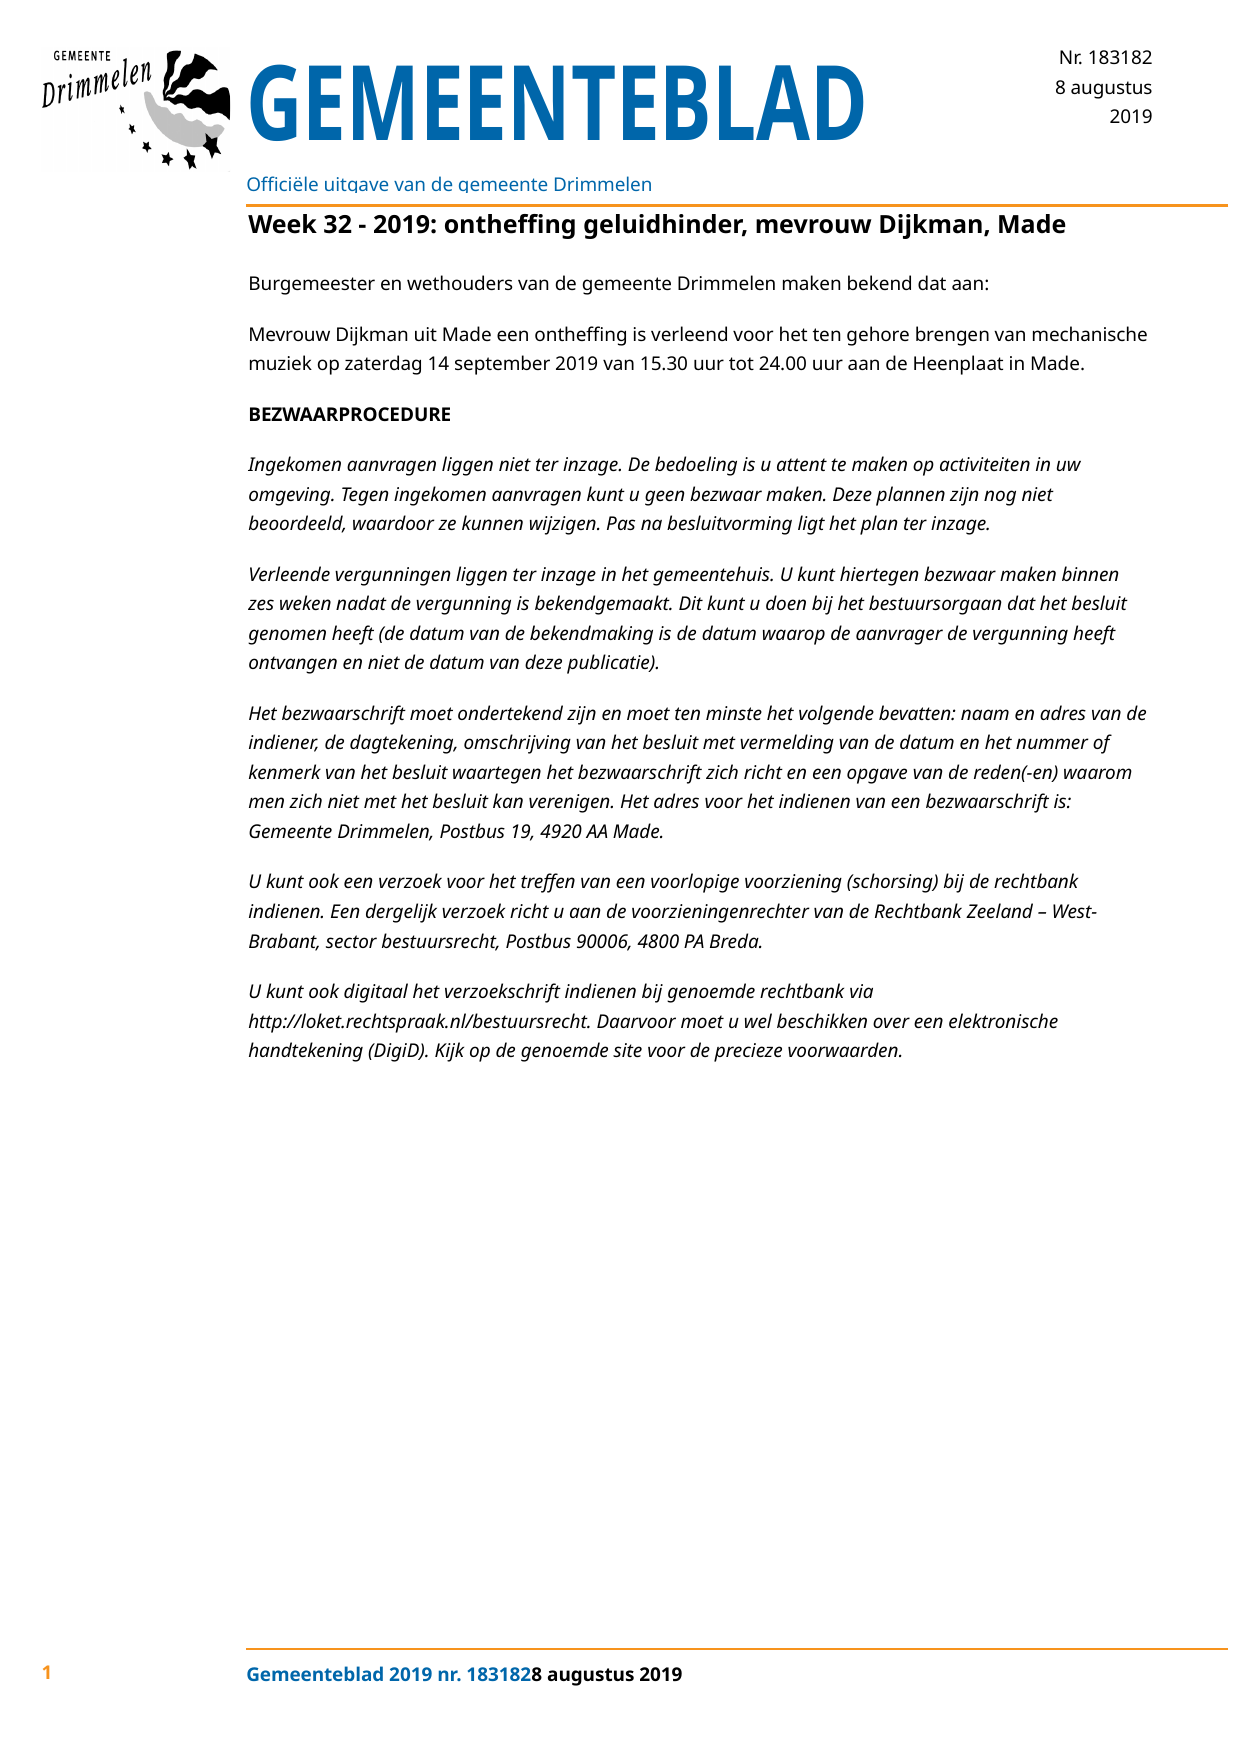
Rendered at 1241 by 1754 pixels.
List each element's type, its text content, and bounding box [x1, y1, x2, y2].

text Verleende vergunningen liggen ter inzage in het gemeentehuis. U kunt hiertegen bezwaar maken binnen zes weken nadat de vergunning is bekendgemaakt. Dit kunt u doen bij het bestuursorgaan dat het besluit genomen heeft (de datum van de bekendmaking is de datum waarop de aanvrager de vergunning heeft ontvangen en niet de datum van deze publicatie). [248, 561, 1152, 675]
text U kunt ook digitaal het verzoekschrift indienen bij genoemde rechtbank via http://loket.rechtspraak.nl/bestuursrecht. Daarvoor moet u wel beschikken over een elektronische handtekening (DigiD). Kijk op de genoemde site voor de precieze voorwaarden. [248, 978, 1152, 1063]
picture [41, 47, 231, 172]
text Het bezwaarschrift moet ondertekend zijn en moet ten minste het volgende bevatten: naam en adres van de indiener, de dagtekening, omschrijving van het besluit met vermelding van de datum en het nummer of kenmerk van het besluit waartegen het bezwaarschrift zich richt en een opgave van de reden(-en) waarom men zich niet met het besluit kan verenigen. Het adres voor het indienen van een bezwaarschrift is: Gemeente Drimmelen, Postbus 19, 4920 AA Made. [248, 700, 1152, 844]
text Mevrouw Dijkman uit Made een ontheffing is verleend voor het ten gehore brengen van mechanische muziek op zaterdag 14 september 2019 van 15.30 uur tot 24.00 uur aan de Heenplaat in Made. [248, 321, 1152, 376]
text BEZWAARPROCEDURE [248, 401, 1152, 426]
text U kunt ook een verzoek voor het treffen van een voorlopige voorziening (schorsing) bij de rechtbank indienen. Een dergelijk verzoek richt u aan de voorzieningenrechter van de Rechtbank Zeeland – West-Brabant, sector bestuursrecht, Postbus 90006, 4800 PA Breda. [248, 869, 1152, 953]
text Burgemeester en wethouders van de gemeente Drimmelen maken bekend dat aan: [248, 270, 1152, 296]
text Week 32 - 2019: ontheffing geluidhinder, mevrouw Dijkman, Made [248, 207, 1152, 241]
text Ingekomen aanvragen liggen niet ter inzage. De bedoeling is u attent te maken op activiteiten in uw omgeving. Tegen ingekomen aanvragen kunt u geen bezwaar maken. Deze plannen zijn nog niet beoordeeld, waardoor ze kunnen wijzigen. Pas na besluitvorming ligt het plan ter inzage. [248, 451, 1152, 536]
